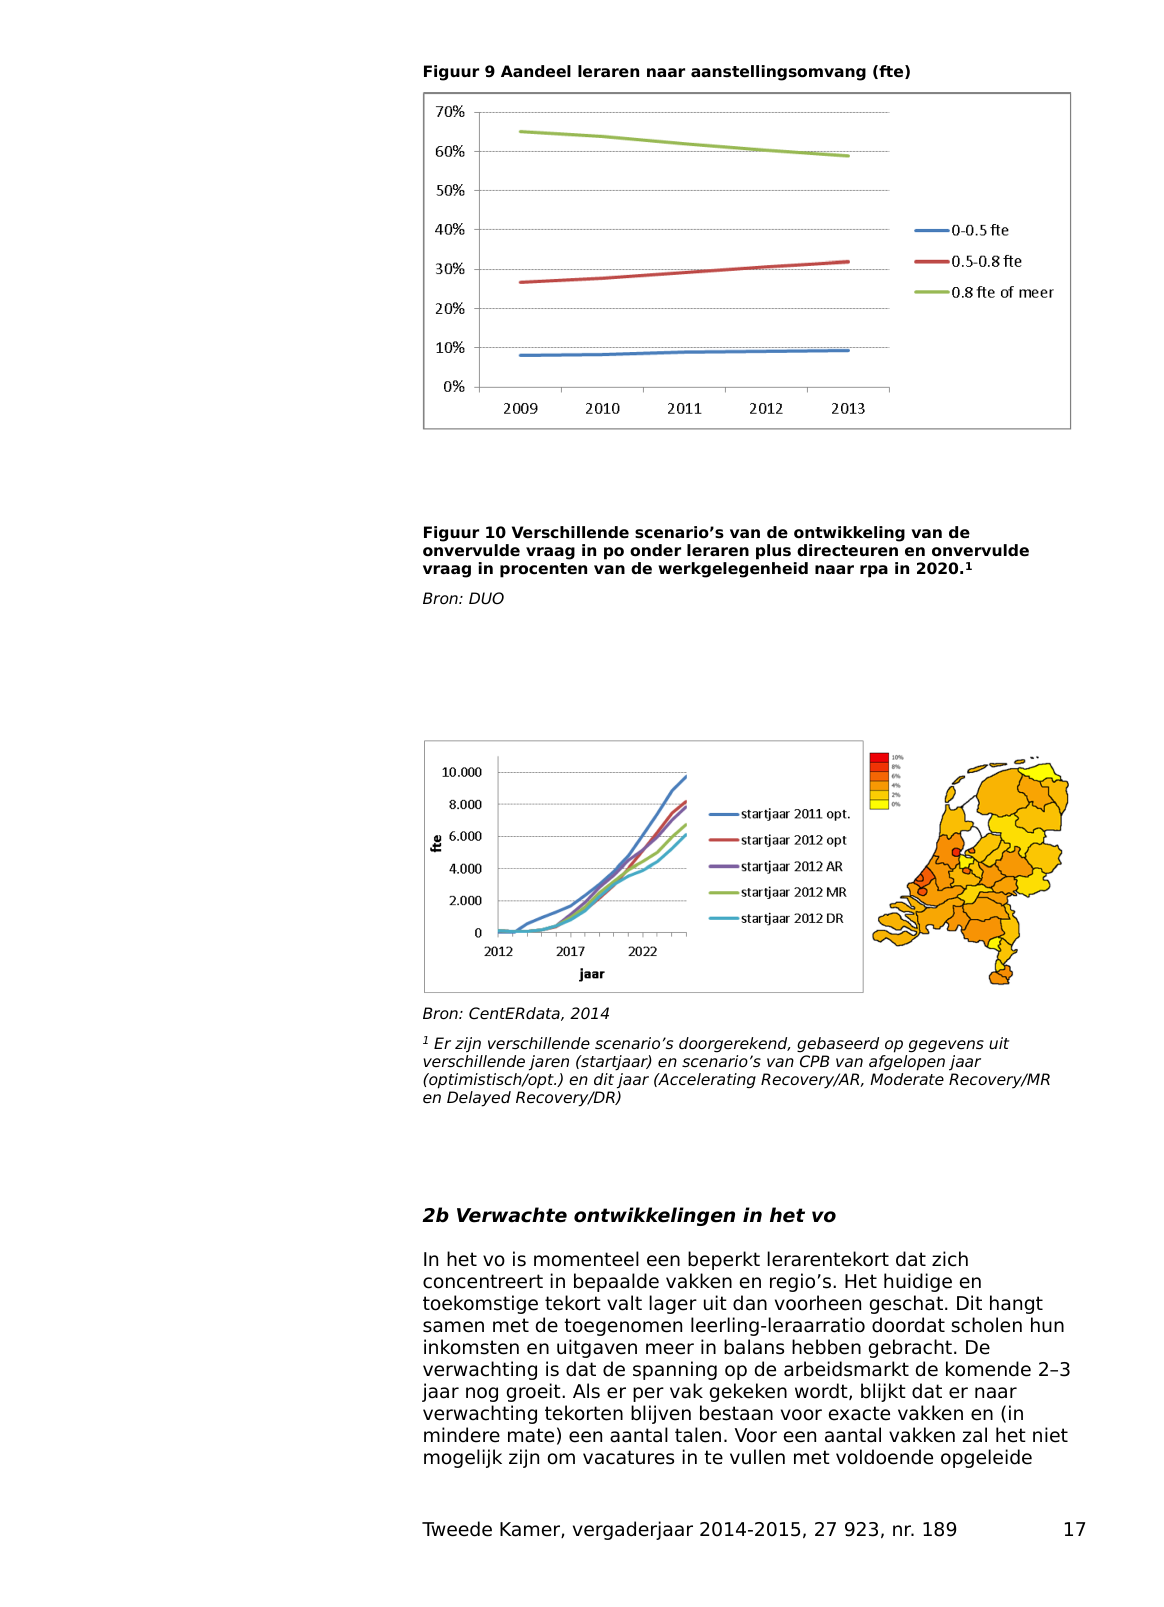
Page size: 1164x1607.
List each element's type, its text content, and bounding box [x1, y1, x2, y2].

text Bron: DUO [422, 590, 1072, 608]
text Figuur 10 Verschillende scenario’s van de ontwikkeling van de onvervulde vraag in po onder leraren plus directeuren en onvervulde vraag in procenten van de werkgelegenheid naar rpa in 2020.1 [422, 524, 1072, 578]
text Figuur 9 Aandeel leraren naar aanstellingsomvang (fte) [422, 63, 1072, 81]
picture [422, 92, 1072, 430]
text Bron: CentERdata, 2014 [422, 1005, 1072, 1023]
subtitle 2b Verwachte ontwikkelingen in het vo [422, 1204, 1087, 1227]
text In het vo is momenteel een beperkt lerarentekort dat zich concentreert in bepaalde vakken en regio’s. Het huidige en toekomstige tekort valt lager uit dan voorheen geschat. Dit hangt samen met de toegenomen leerling-leraarratio doordat scholen hun inkomsten en uitgaven meer in balans hebben gebracht. De verwachting is dat de spanning op de arbeidsmarkt de komende 2–3 jaar nog groeit. Als er per vak gekeken wordt, blijkt dat er naar verwachting tekorten blijven bestaan voor exacte vakken en (in mindere mate) een aantal talen. Voor een aantal vakken zal het niet mogelijk zijn om vacatures in te vullen met voldoende opgeleide [422, 1249, 1087, 1468]
text 1 Er zijn verschillende scenario’s doorgerekend, gebaseerd op gegevens uit verschillende jaren (startjaar) en scenario’s van CPB van afgelopen jaar (optimistisch/opt.) en dit jaar (Accelerating Recovery/AR, Moderate Recovery/MR en Delayed Recovery/DR) [422, 1035, 1072, 1107]
picture [422, 739, 1072, 994]
